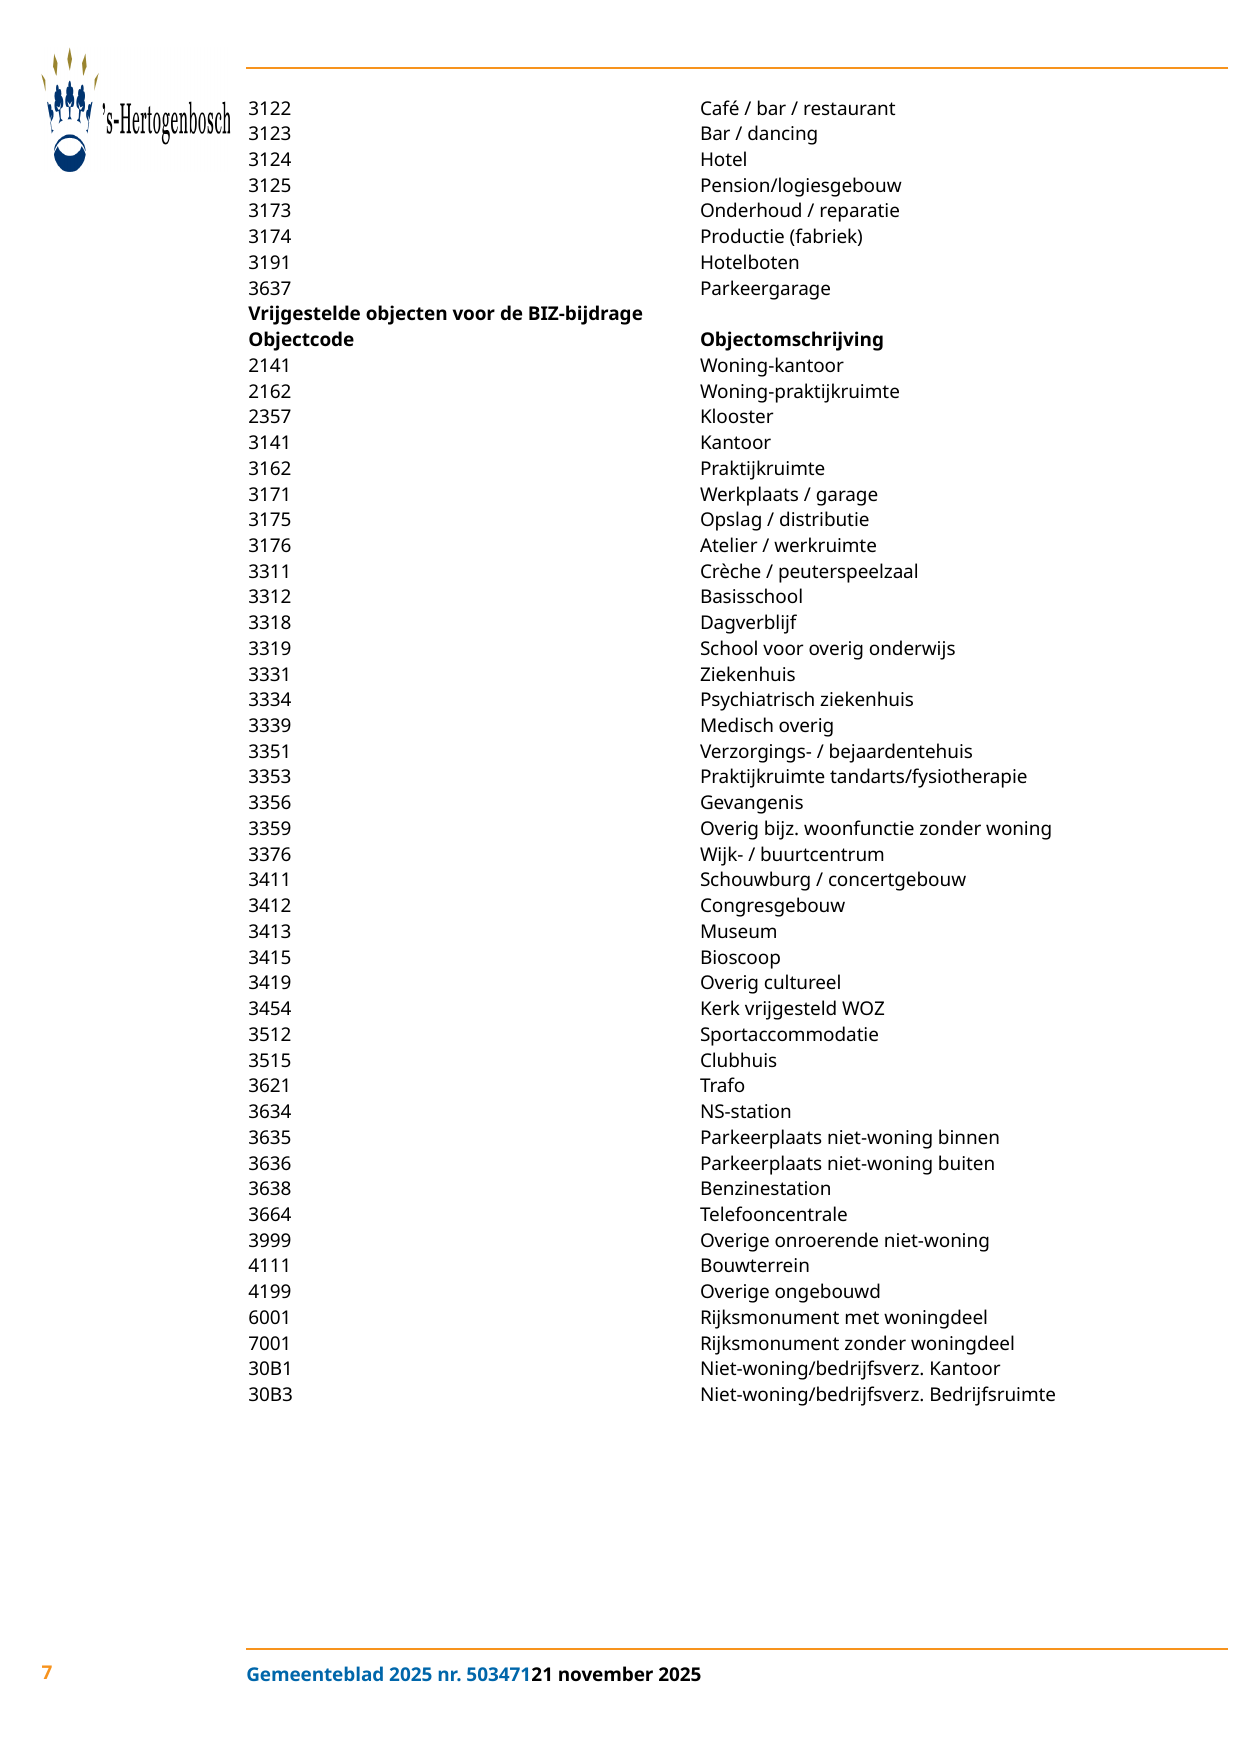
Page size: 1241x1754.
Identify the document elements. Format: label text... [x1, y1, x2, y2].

table_cell Telefooncentrale [700, 1201, 1152, 1227]
table_cell 2141 [248, 352, 700, 378]
table_cell Ziekenhuis [700, 661, 1152, 687]
table_cell 30B3 [248, 1381, 700, 1407]
table_cell Parkeerplaats niet-woning binnen [700, 1124, 1152, 1150]
table_cell 3454 [248, 995, 700, 1021]
table_cell 3664 [248, 1201, 700, 1227]
table_cell Productie (fabriek) [700, 224, 1152, 249]
table_cell Opslag / distributie [700, 506, 1152, 532]
table_cell Vrijgestelde objecten voor de BIZ-bijdrage [248, 301, 1152, 326]
table_cell 3359 [248, 815, 700, 841]
table_cell 3175 [248, 506, 700, 532]
table_cell Bioscoop [700, 944, 1152, 969]
table_cell 3376 [248, 841, 700, 867]
table_cell NS-station [700, 1098, 1152, 1124]
picture [41, 47, 231, 172]
table_cell Hotelboten [700, 249, 1152, 275]
table_cell Niet-woning/bedrijfsverz. Kantoor [700, 1356, 1152, 1381]
table_cell Niet-woning/bedrijfsverz. Bedrijfsruimte [700, 1381, 1152, 1407]
table_cell 3411 [248, 867, 700, 892]
table_cell Werkplaats / garage [700, 481, 1152, 506]
table_cell Atelier / werkruimte [700, 532, 1152, 558]
table_cell 3171 [248, 481, 700, 506]
table_cell 3141 [248, 429, 700, 455]
table_cell 3636 [248, 1150, 700, 1175]
table_cell Bouwterrein [700, 1253, 1152, 1278]
table_cell Wijk- / buurtcentrum [700, 841, 1152, 867]
table_cell Hotel [700, 146, 1152, 172]
table_cell Kantoor [700, 429, 1152, 455]
table_cell 3191 [248, 249, 700, 275]
table_cell 3334 [248, 687, 700, 712]
table_cell 3512 [248, 1021, 700, 1047]
table_cell Pension/logiesgebouw [700, 172, 1152, 198]
table_cell 3353 [248, 764, 700, 789]
table_cell 3123 [248, 121, 700, 146]
table_cell 3312 [248, 584, 700, 609]
table_cell Clubhuis [700, 1047, 1152, 1072]
table_cell 7001 [248, 1330, 700, 1356]
table_cell Onderhoud / reparatie [700, 198, 1152, 223]
table_cell 4111 [248, 1253, 700, 1278]
table_cell 3515 [248, 1047, 700, 1072]
table_cell Trafo [700, 1073, 1152, 1098]
table_cell Café / bar / restaurant [700, 95, 1152, 121]
table_cell Medisch overig [700, 712, 1152, 738]
table_cell 3637 [248, 275, 700, 301]
table_cell 3176 [248, 532, 700, 558]
table_cell Woning-praktijkruimte [700, 378, 1152, 403]
table_cell 3125 [248, 172, 700, 198]
table_cell 3122 [248, 95, 700, 121]
table_cell Schouwburg / concertgebouw [700, 867, 1152, 892]
table_cell 2162 [248, 378, 700, 403]
table_cell 3413 [248, 918, 700, 944]
table_cell Verzorgings- / bejaardentehuis [700, 738, 1152, 764]
table_cell Objectomschrijving [700, 326, 1152, 352]
table_cell 30B1 [248, 1356, 700, 1381]
table_cell Benzinestation [700, 1175, 1152, 1201]
table_cell 3339 [248, 712, 700, 738]
table_cell 3331 [248, 661, 700, 687]
table_cell 3174 [248, 224, 700, 249]
table_cell Parkeergarage [700, 275, 1152, 301]
table_cell Klooster [700, 404, 1152, 429]
table_cell Basisschool [700, 584, 1152, 609]
table_cell 3415 [248, 944, 700, 969]
table_cell 3638 [248, 1175, 700, 1201]
table_cell 3999 [248, 1227, 700, 1253]
table_cell Overige onroerende niet-woning [700, 1227, 1152, 1253]
table_cell Objectcode [248, 326, 700, 352]
table_cell Woning-kantoor [700, 352, 1152, 378]
table_cell 3173 [248, 198, 700, 223]
table_cell Rijksmonument met woningdeel [700, 1304, 1152, 1330]
table_cell Crèche / peuterspeelzaal [700, 558, 1152, 584]
table_cell 3311 [248, 558, 700, 584]
table_cell Parkeerplaats niet-woning buiten [700, 1150, 1152, 1175]
table_cell Museum [700, 918, 1152, 944]
table_cell 3412 [248, 893, 700, 918]
table_cell Bar / dancing [700, 121, 1152, 146]
table_cell 3318 [248, 609, 700, 635]
table_cell Psychiatrisch ziekenhuis [700, 687, 1152, 712]
table_cell Overige ongebouwd [700, 1278, 1152, 1304]
table_cell Overig bijz. woonfunctie zonder woning [700, 815, 1152, 841]
table_cell 3634 [248, 1098, 700, 1124]
table_cell 3419 [248, 970, 700, 995]
table_cell Gevangenis [700, 790, 1152, 815]
table_cell Kerk vrijgesteld WOZ [700, 995, 1152, 1021]
table_cell Praktijkruimte [700, 455, 1152, 481]
table_cell 2357 [248, 404, 700, 429]
table_cell Rijksmonument zonder woningdeel [700, 1330, 1152, 1356]
table_cell 3621 [248, 1073, 700, 1098]
table_cell 3351 [248, 738, 700, 764]
table_cell 3124 [248, 146, 700, 172]
table_cell 3162 [248, 455, 700, 481]
table_cell Congresgebouw [700, 893, 1152, 918]
table_cell Sportaccommodatie [700, 1021, 1152, 1047]
table_cell 4199 [248, 1278, 700, 1304]
table_cell 3319 [248, 635, 700, 661]
table_cell Overig cultureel [700, 970, 1152, 995]
table_cell Praktijkruimte tandarts/fysiotherapie [700, 764, 1152, 789]
table_cell 3356 [248, 790, 700, 815]
table_cell Dagverblijf [700, 609, 1152, 635]
table_cell 3635 [248, 1124, 700, 1150]
table_cell 6001 [248, 1304, 700, 1330]
table_cell School voor overig onderwijs [700, 635, 1152, 661]
